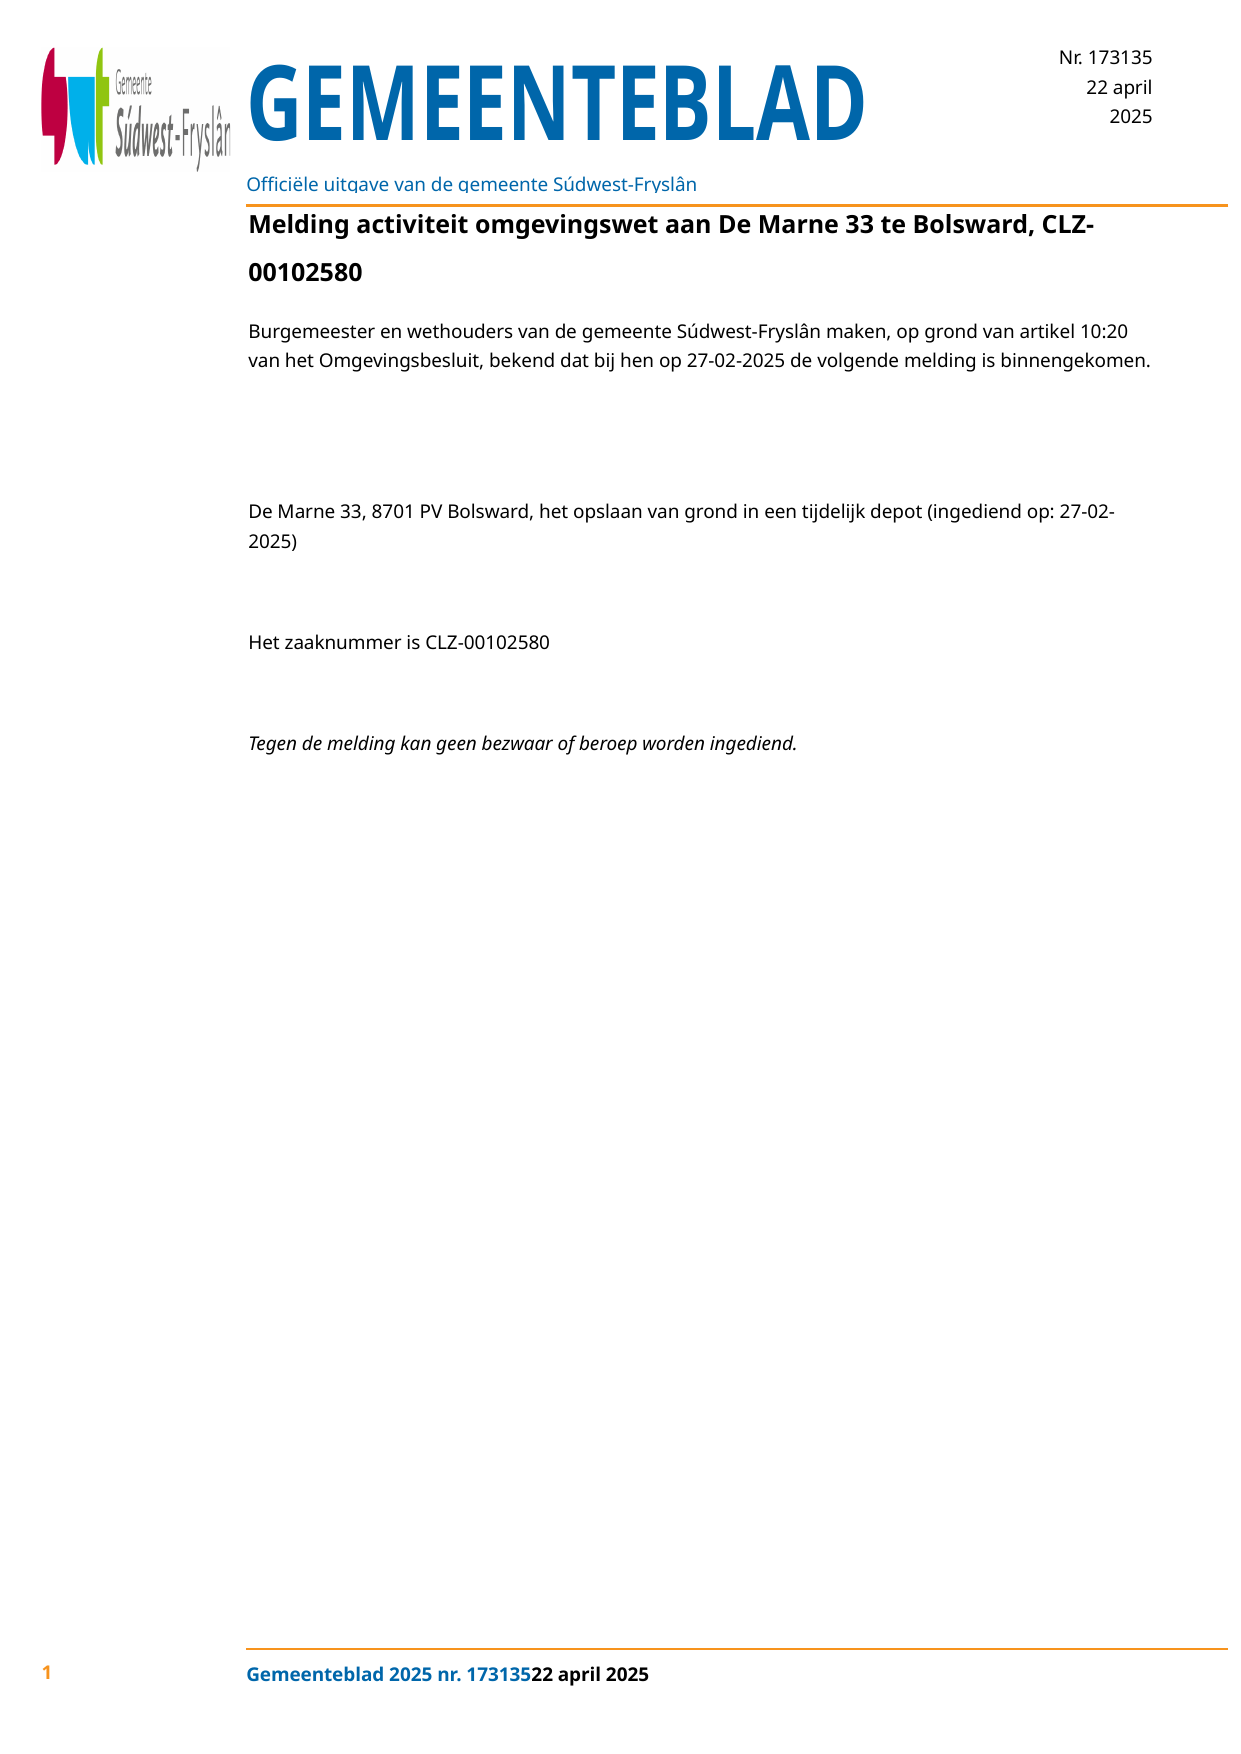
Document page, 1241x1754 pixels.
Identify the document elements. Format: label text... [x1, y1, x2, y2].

text Tegen de melding kan geen bezwaar of beroep worden ingediend. [248, 730, 1152, 756]
text De Marne 33, 8701 PV Bolsward, het opslaan van grond in een tijdelijk depot (ingediend op: 27-02-2025) [248, 499, 1152, 554]
picture [41, 47, 231, 172]
text Burgemeester en wethouders van de gemeente Súdwest-Fryslân maken, op grond van artikel 10:20 van het Omgevingsbesluit, bekend dat bij hen op 27-02-2025 de volgende melding is binnengekomen. [248, 318, 1152, 373]
text Het zaaknummer is CLZ-00102580 [248, 629, 1152, 655]
text Melding activiteit omgevingswet aan De Marne 33 te Bolsward, CLZ-00102580 [248, 207, 1152, 288]
